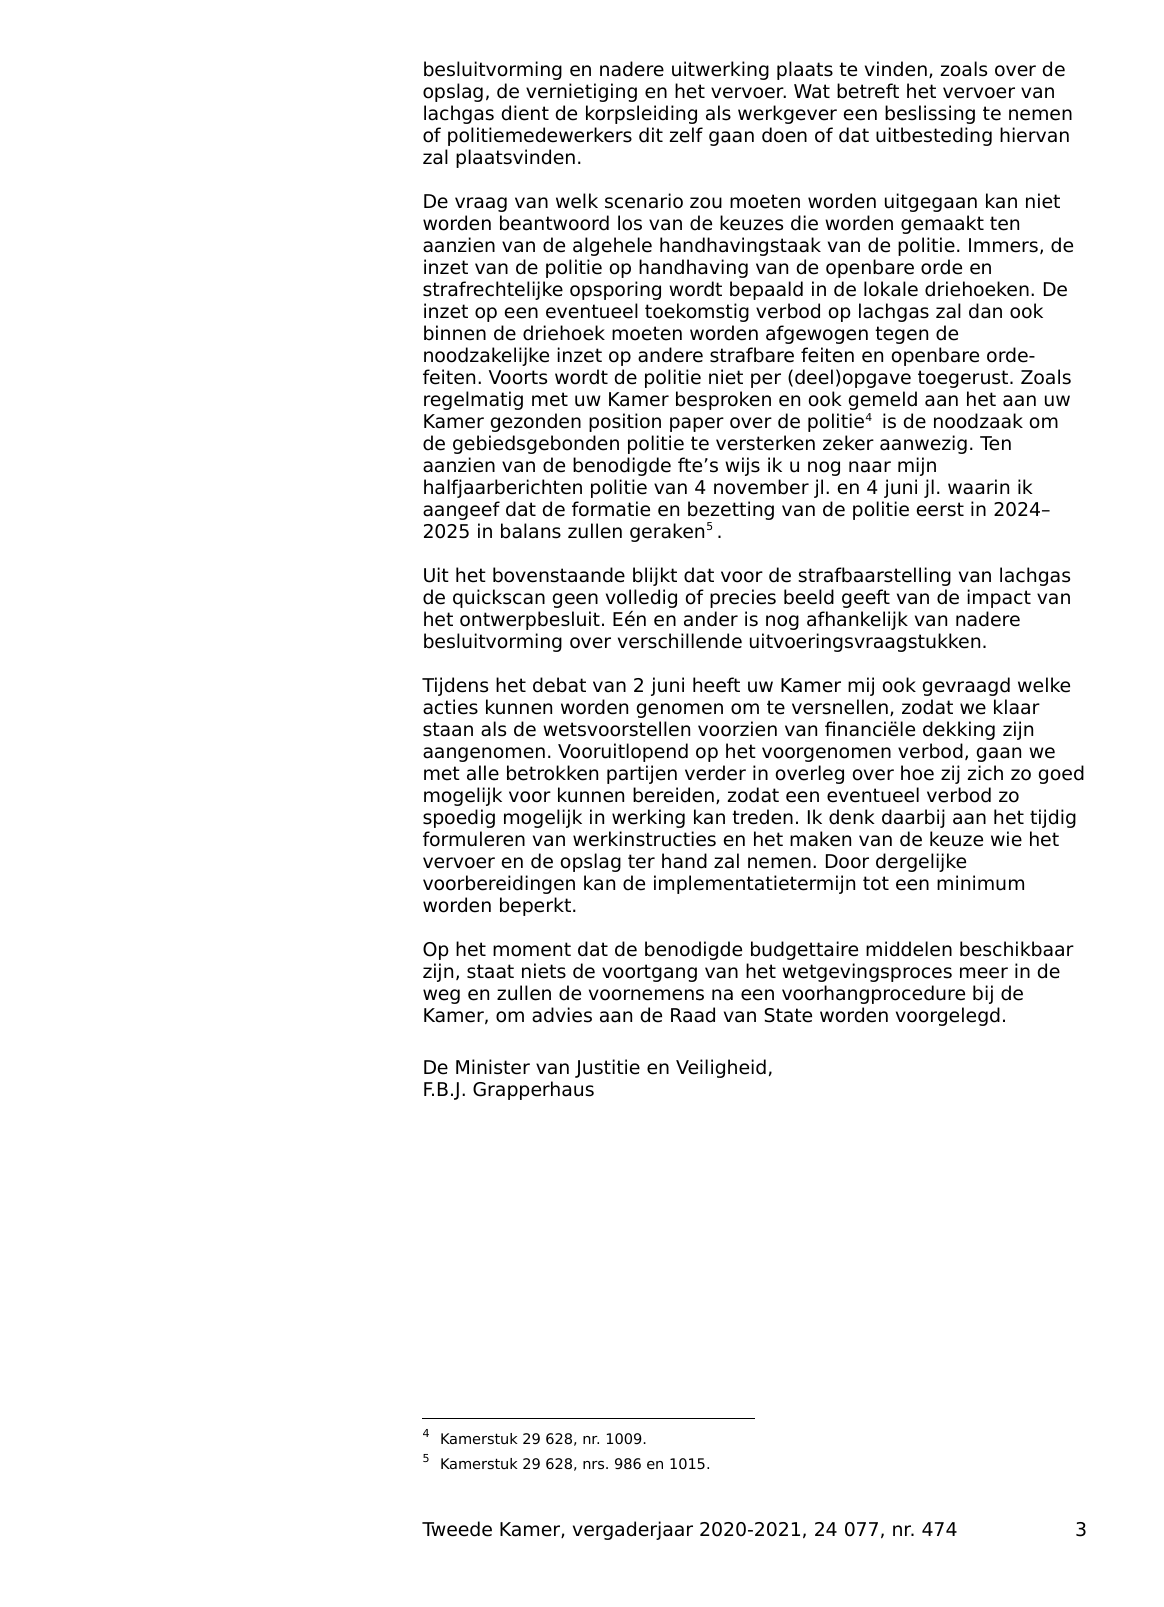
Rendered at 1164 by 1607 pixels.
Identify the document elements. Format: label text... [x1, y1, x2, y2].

text De vraag van welk scenario zou moeten worden uitgegaan kan niet worden beantwoord los van de keuzes die worden gemaakt ten aanzien van de algehele handhavingstaak van de politie. Immers, de inzet van de politie op handhaving van de openbare orde en strafrechtelijke opsporing wordt bepaald in de lokale driehoeken. De inzet op een eventueel toekomstig verbod op lachgas zal dan ook binnen de driehoek moeten worden afgewogen tegen de noodzakelijke inzet op andere strafbare feiten en openbare orde-feiten. Voorts wordt de politie niet per (deel)opgave toegerust. Zoals regelmatig met uw Kamer besproken en ook gemeld aan het aan uw Kamer gezonden position paper over de politie is de noodzaak om de gebiedsgebonden politie te versterken zeker aanwezig. Ten aanzien van de benodigde fte’s wijs ik u nog naar mijn halfjaarberichten politie van 4 november jl. en 4 juni jl. waarin ik aangeef dat de formatie en bezetting van de politie eerst in 2024–2025 in balans zullen geraken. [422, 191, 1087, 543]
text Kamerstuk 29 628, nr. 1009. [422, 1427, 1087, 1449]
text besluitvorming en nadere uitwerking plaats te vinden, zoals over de opslag, de vernietiging en het vervoer. Wat betreft het vervoer van lachgas dient de korpsleiding als werkgever een beslissing te nemen of politiemedewerkers dit zelf gaan doen of dat uitbesteding hiervan zal plaatsvinden. [422, 59, 1087, 169]
text Tijdens het debat van 2 juni heeft uw Kamer mij ook gevraagd welke acties kunnen worden genomen om te versnellen, zodat we klaar staan als de wetsvoorstellen voorzien van financiële dekking zijn aangenomen. Vooruitlopend op het voorgenomen verbod, gaan we met alle betrokken partijen verder in overleg over hoe zij zich zo goed mogelijk voor kunnen bereiden, zodat een eventueel verbod zo spoedig mogelijk in werking kan treden. Ik denk daarbij aan het tijdig formuleren van werkinstructies en het maken van de keuze wie het vervoer en de opslag ter hand zal nemen. Door dergelijke voorbereidingen kan de implementatietermijn tot een minimum worden beperkt. [422, 675, 1087, 917]
text Uit het bovenstaande blijkt dat voor de strafbaarstelling van lachgas de quickscan geen volledig of precies beeld geeft van de impact van het ontwerpbesluit. Eén en ander is nog afhankelijk van nadere besluitvorming over verschillende uitvoeringsvraagstukken. [422, 565, 1087, 653]
text De Minister van Justitie en Veiligheid, F.B.J. Grapperhaus [422, 1057, 1087, 1101]
text Op het moment dat de benodigde budgettaire middelen beschikbaar zijn, staat niets de voortgang van het wetgevingsproces meer in de weg en zullen de voornemens na een voorhangprocedure bij de Kamer, om advies aan de Raad van State worden voorgelegd. [422, 939, 1087, 1027]
text Kamerstuk 29 628, nrs. 986 en 1015. [422, 1452, 1087, 1474]
